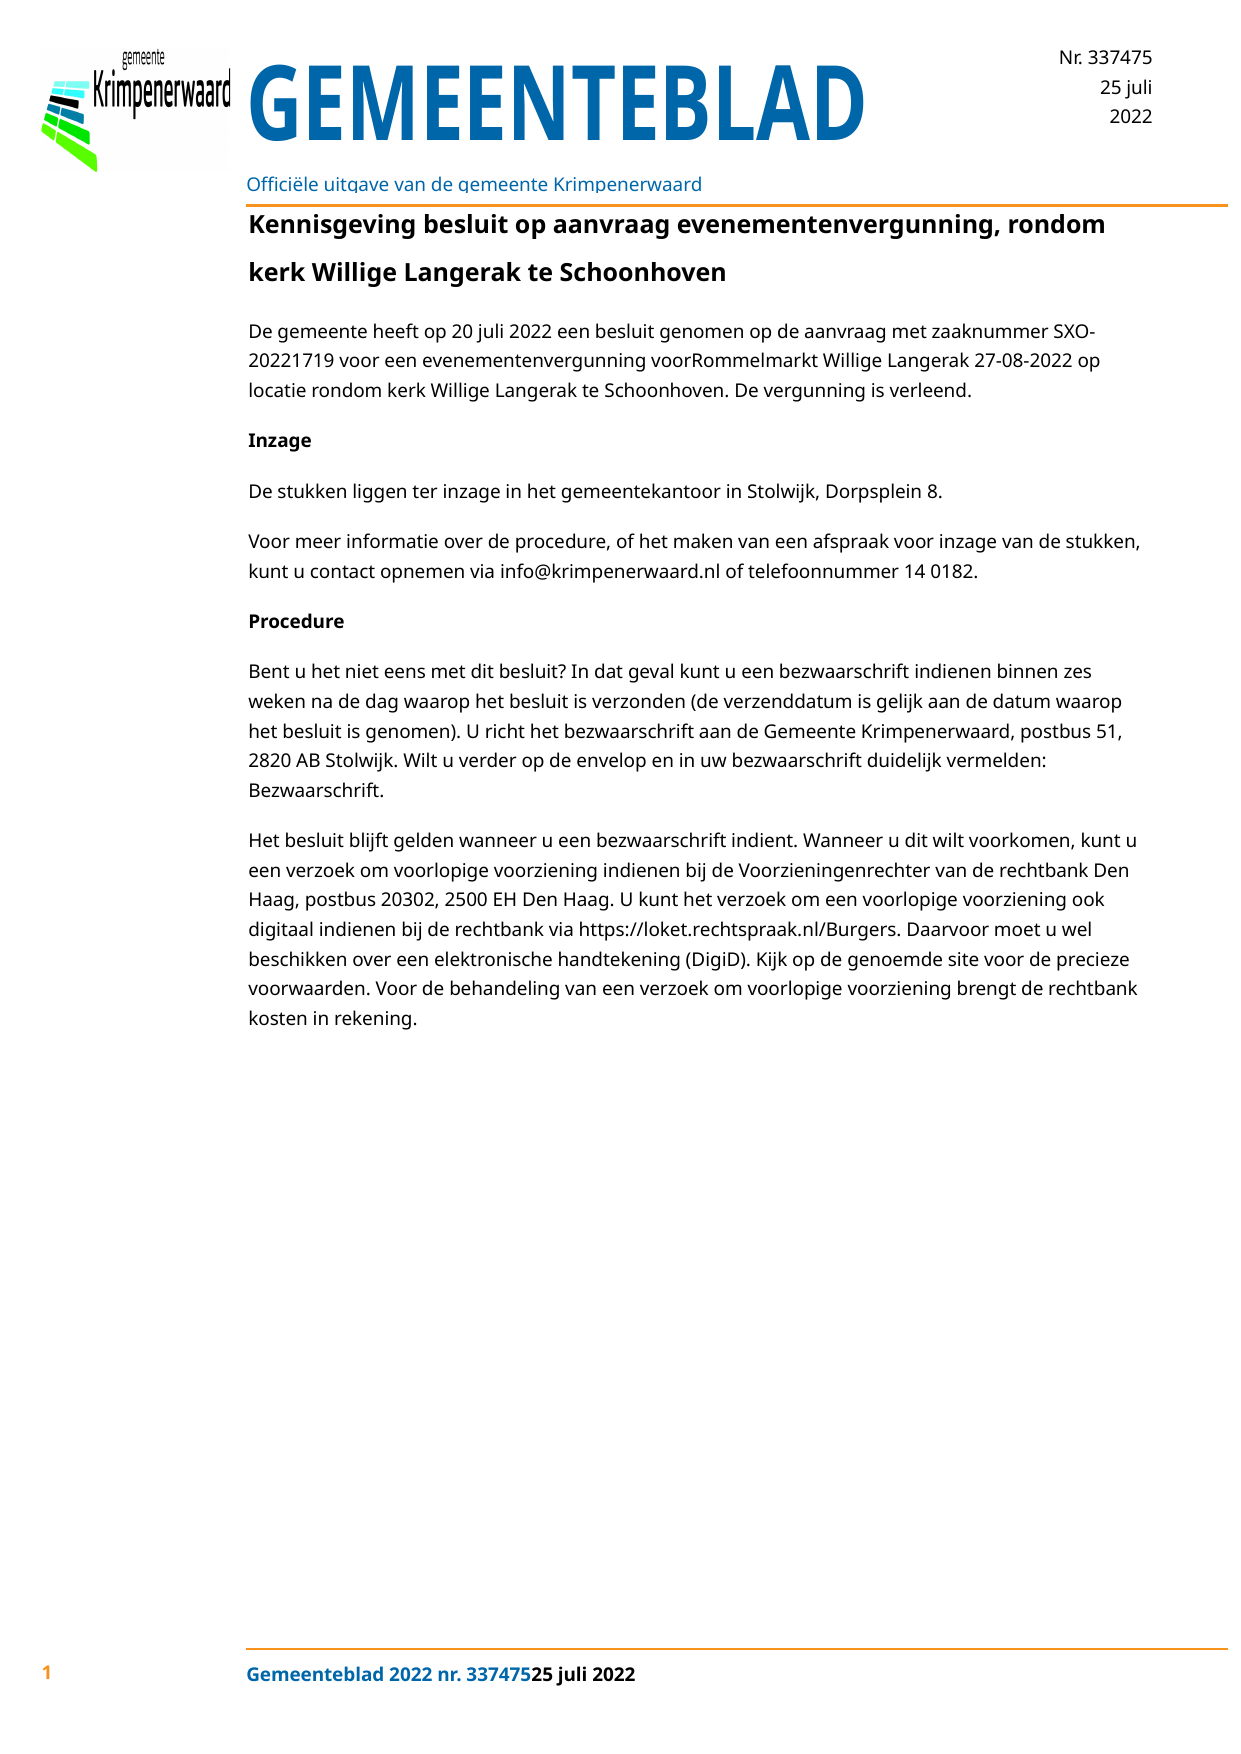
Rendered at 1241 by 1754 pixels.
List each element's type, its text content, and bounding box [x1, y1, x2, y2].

text Het besluit blijft gelden wanneer u een bezwaarschrift indient. Wanneer u dit wilt voorkomen, kunt u een verzoek om voorlopige voorziening indienen bij de Voorzieningenrechter van de rechtbank Den Haag, postbus 20302, 2500 EH Den Haag. U kunt het verzoek om een voorlopige voorziening ook digitaal indienen bij de rechtbank via https://loket.rechtspraak.nl/Burgers. Daarvoor moet u wel beschikken over een elektronische handtekening (DigiD). Kijk op de genoemde site voor de precieze voorwaarden. Voor de behandeling van een verzoek om voorlopige voorziening brengt de rechtbank kosten in rekening. [248, 827, 1152, 1031]
text Kennisgeving besluit op aanvraag evenementenvergunning, rondom kerk Willige Langerak te Schoonhoven [248, 207, 1152, 288]
text Bent u het niet eens met dit besluit? In dat geval kunt u een bezwaarschrift indienen binnen zes weken na de dag waarop het besluit is verzonden (de verzenddatum is gelijk aan de datum waarop het besluit is genomen). U richt het bezwaarschrift aan de Gemeente Krimpenerwaard, postbus 51, 2820 AB Stolwijk. Wilt u verder op de envelop en in uw bezwaarschrift duidelijk vermelden: Bezwaarschrift. [248, 659, 1152, 803]
text Voor meer informatie over de procedure, of het maken van een afspraak voor inzage van de stukken, kunt u contact opnemen via info@krimpenerwaard.nl of telefoonnummer 14 0182. [248, 528, 1152, 584]
text Inzage [248, 427, 1152, 453]
text De stukken liggen ter inzage in het gemeentekantoor in Stolwijk, Dorpsplein 8. [248, 478, 1152, 504]
text De gemeente heeft op 20 juli 2022 een besluit genomen op de aanvraag met zaaknummer SXO-20221719 voor een evenementenvergunning voorRommelmarkt Willige Langerak 27-08-2022 op locatie rondom kerk Willige Langerak te Schoonhoven. De vergunning is verleend. [248, 318, 1152, 403]
picture [41, 47, 231, 172]
text Procedure [248, 608, 1152, 634]
